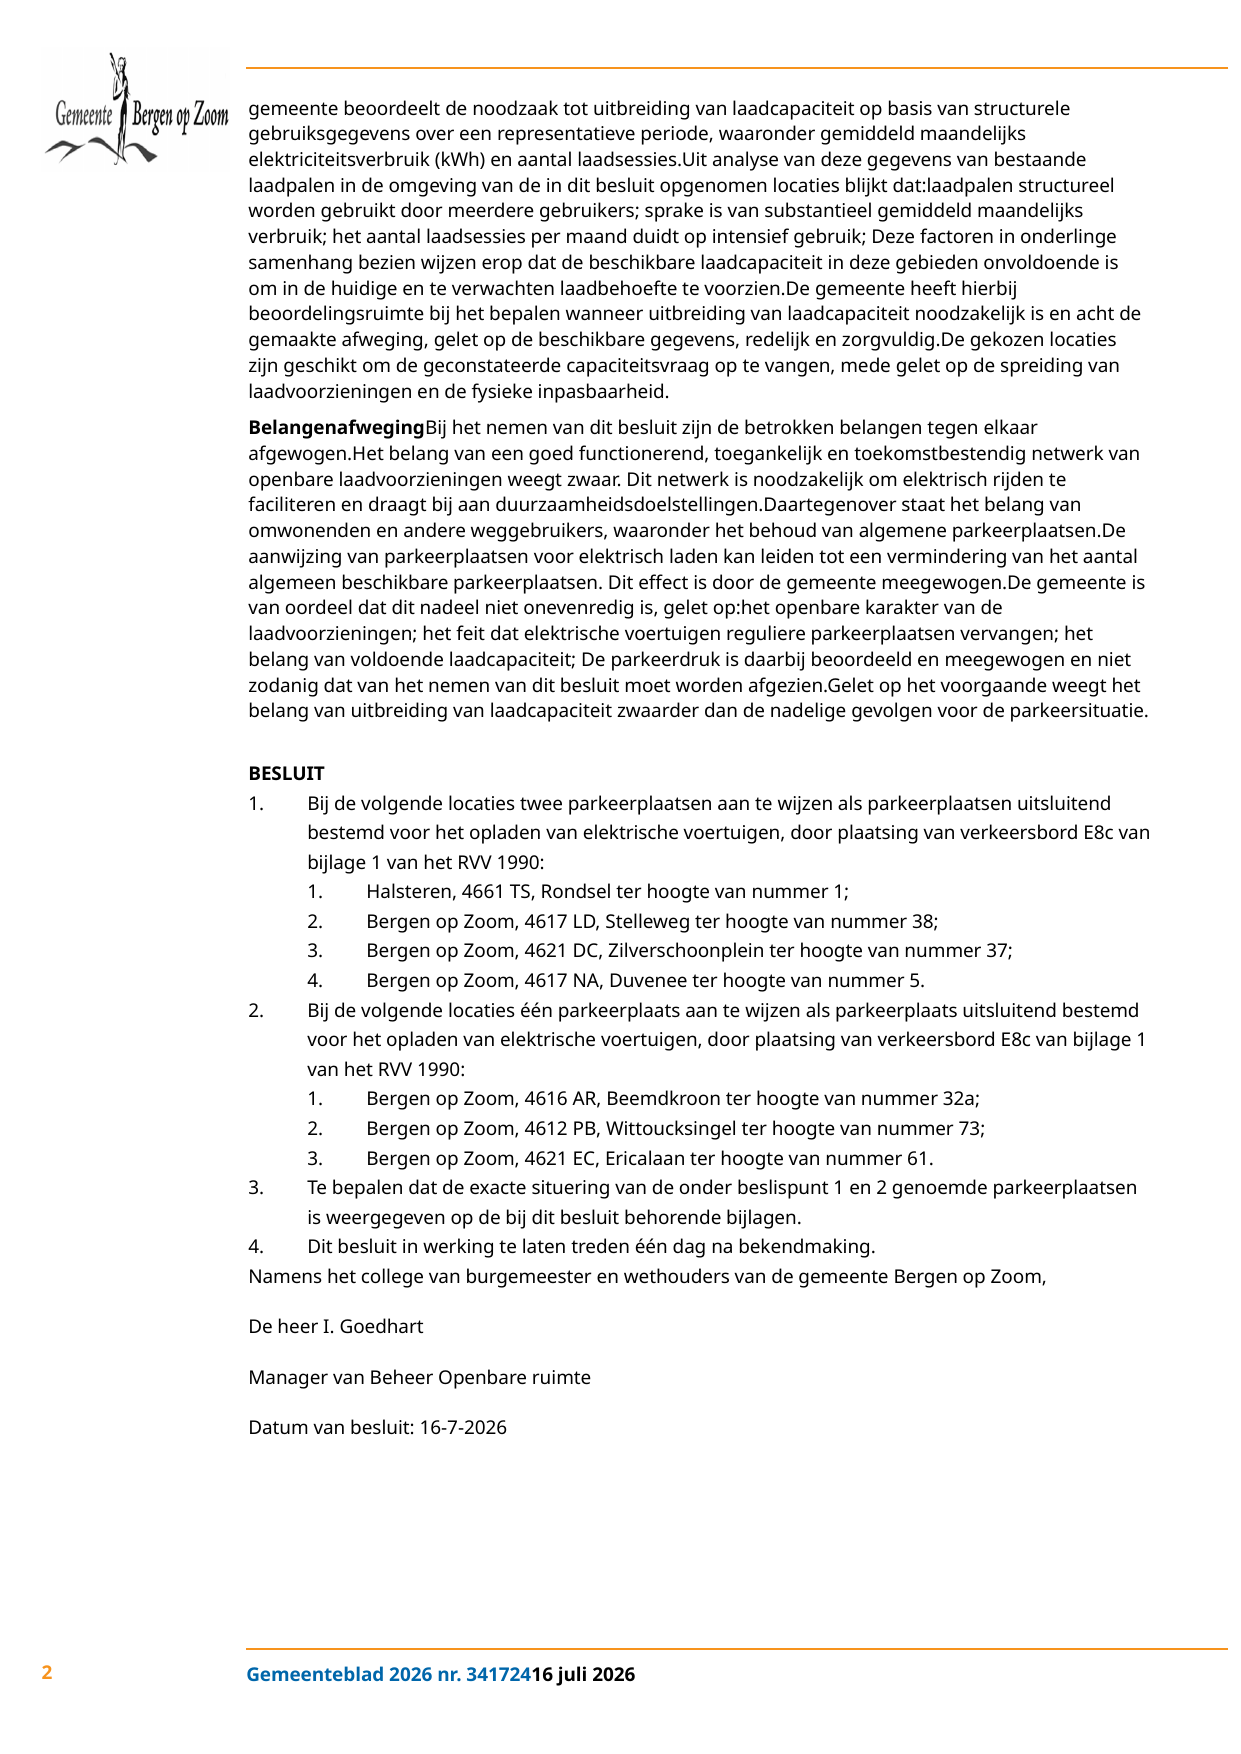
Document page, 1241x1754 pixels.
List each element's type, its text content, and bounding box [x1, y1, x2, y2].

text Datum van besluit: 16-7-2026 [248, 1414, 1152, 1440]
text De heer I. Goedhart [248, 1313, 1152, 1339]
list Bergen op Zoom, 4621 EC, Ericalaan ter hoogte van nummer 61. [307, 1145, 1152, 1171]
list Bergen op Zoom, 4612 PB, Wittoucksingel ter hoogte van nummer 73; [307, 1115, 1152, 1141]
picture [41, 47, 231, 172]
text gemeente beoordeelt de noodzaak tot uitbreiding van laadcapaciteit op basis van structurele gebruiksgegevens over een representatieve periode, waaronder gemiddeld maandelijks elektriciteitsverbruik (kWh) en aantal laadsessies.Uit analyse van deze gegevens van bestaande laadpalen in de omgeving van de in dit besluit opgenomen locaties blijkt dat:laadpalen structureel worden gebruikt door meerdere gebruikers; sprake is van substantieel gemiddeld maandelijks verbruik; het aantal laadsessies per maand duidt op intensief gebruik; Deze factoren in onderlinge samenhang bezien wijzen erop dat de beschikbare laadcapaciteit in deze gebieden onvoldoende is om in de huidige en te verwachten laadbehoefte te voorzien.De gemeente heeft hierbij beoordelingsruimte bij het bepalen wanneer uitbreiding van laadcapaciteit noodzakelijk is en acht de gemaakte afweging, gelet op de beschikbare gegevens, redelijk en zorgvuldig.De gekozen locaties zijn geschikt om de geconstateerde capaciteitsvraag op te vangen, mede gelet op de spreiding van laadvoorzieningen en de fysieke inpasbaarheid. [248, 95, 1152, 403]
list Bij de volgende locaties één parkeerplaats aan te wijzen als parkeerplaats uitsluitend bestemd voor het opladen van elektrische voertuigen, door plaatsing van verkeersbord E8c van bijlage 1 van het RVV 1990: [248, 997, 1152, 1082]
list Bergen op Zoom, 4617 LD, Stelleweg ter hoogte van nummer 38; [307, 908, 1152, 934]
text Manager van Beheer Openbare ruimte [248, 1364, 1152, 1390]
text BESLUIT [248, 760, 1152, 786]
list Dit besluit in werking te laten treden één dag na bekendmaking. [248, 1233, 1152, 1259]
list Bij de volgende locaties twee parkeerplaatsen aan te wijzen als parkeerplaatsen uitsluitend bestemd voor het opladen van elektrische voertuigen, door plaatsing van verkeersbord E8c van bijlage 1 van het RVV 1990: [248, 790, 1152, 875]
list Halsteren, 4661 TS, Rondsel ter hoogte van nummer 1; [307, 878, 1152, 904]
list Bergen op Zoom, 4621 DC, Zilverschoonplein ter hoogte van nummer 37; [307, 938, 1152, 963]
list Bergen op Zoom, 4617 NA, Duvenee ter hoogte van nummer 5. [307, 967, 1152, 993]
text Namens het college van burgemeester en wethouders van de gemeente Bergen op Zoom, [248, 1263, 1152, 1289]
list Bergen op Zoom, 4616 AR, Beemdkroon ter hoogte van nummer 32a; [307, 1086, 1152, 1111]
text BelangenafwegingBij het nemen van dit besluit zijn de betrokken belangen tegen elkaar afgewogen.Het belang van een goed functionerend, toegankelijk en toekomstbestendig netwerk van openbare laadvoorzieningen weegt zwaar. Dit netwerk is noodzakelijk om elektrisch rijden te faciliteren en draagt bij aan duurzaamheidsdoelstellingen.Daartegenover staat het belang van omwonenden en andere weggebruikers, waaronder het behoud van algemene parkeerplaatsen.De aanwijzing van parkeerplaatsen voor elektrisch laden kan leiden tot een vermindering van het aantal algemeen beschikbare parkeerplaatsen. Dit effect is door de gemeente meegewogen.De gemeente is van oordeel dat dit nadeel niet onevenredig is, gelet op:het openbare karakter van de laadvoorzieningen; het feit dat elektrische voertuigen reguliere parkeerplaatsen vervangen; het belang van voldoende laadcapaciteit; De parkeerdruk is daarbij beoordeeld en meegewogen en niet zodanig dat van het nemen van dit besluit moet worden afgezien.Gelet op het voorgaande weegt het belang van uitbreiding van laadcapaciteit zwaarder dan de nadelige gevolgen voor de parkeersituatie. [248, 414, 1152, 723]
list Te bepalen dat de exacte situering van de onder beslispunt 1 en 2 genoemde parkeerplaatsen is weergegeven op de bij dit besluit behorende bijlagen. [248, 1174, 1152, 1230]
